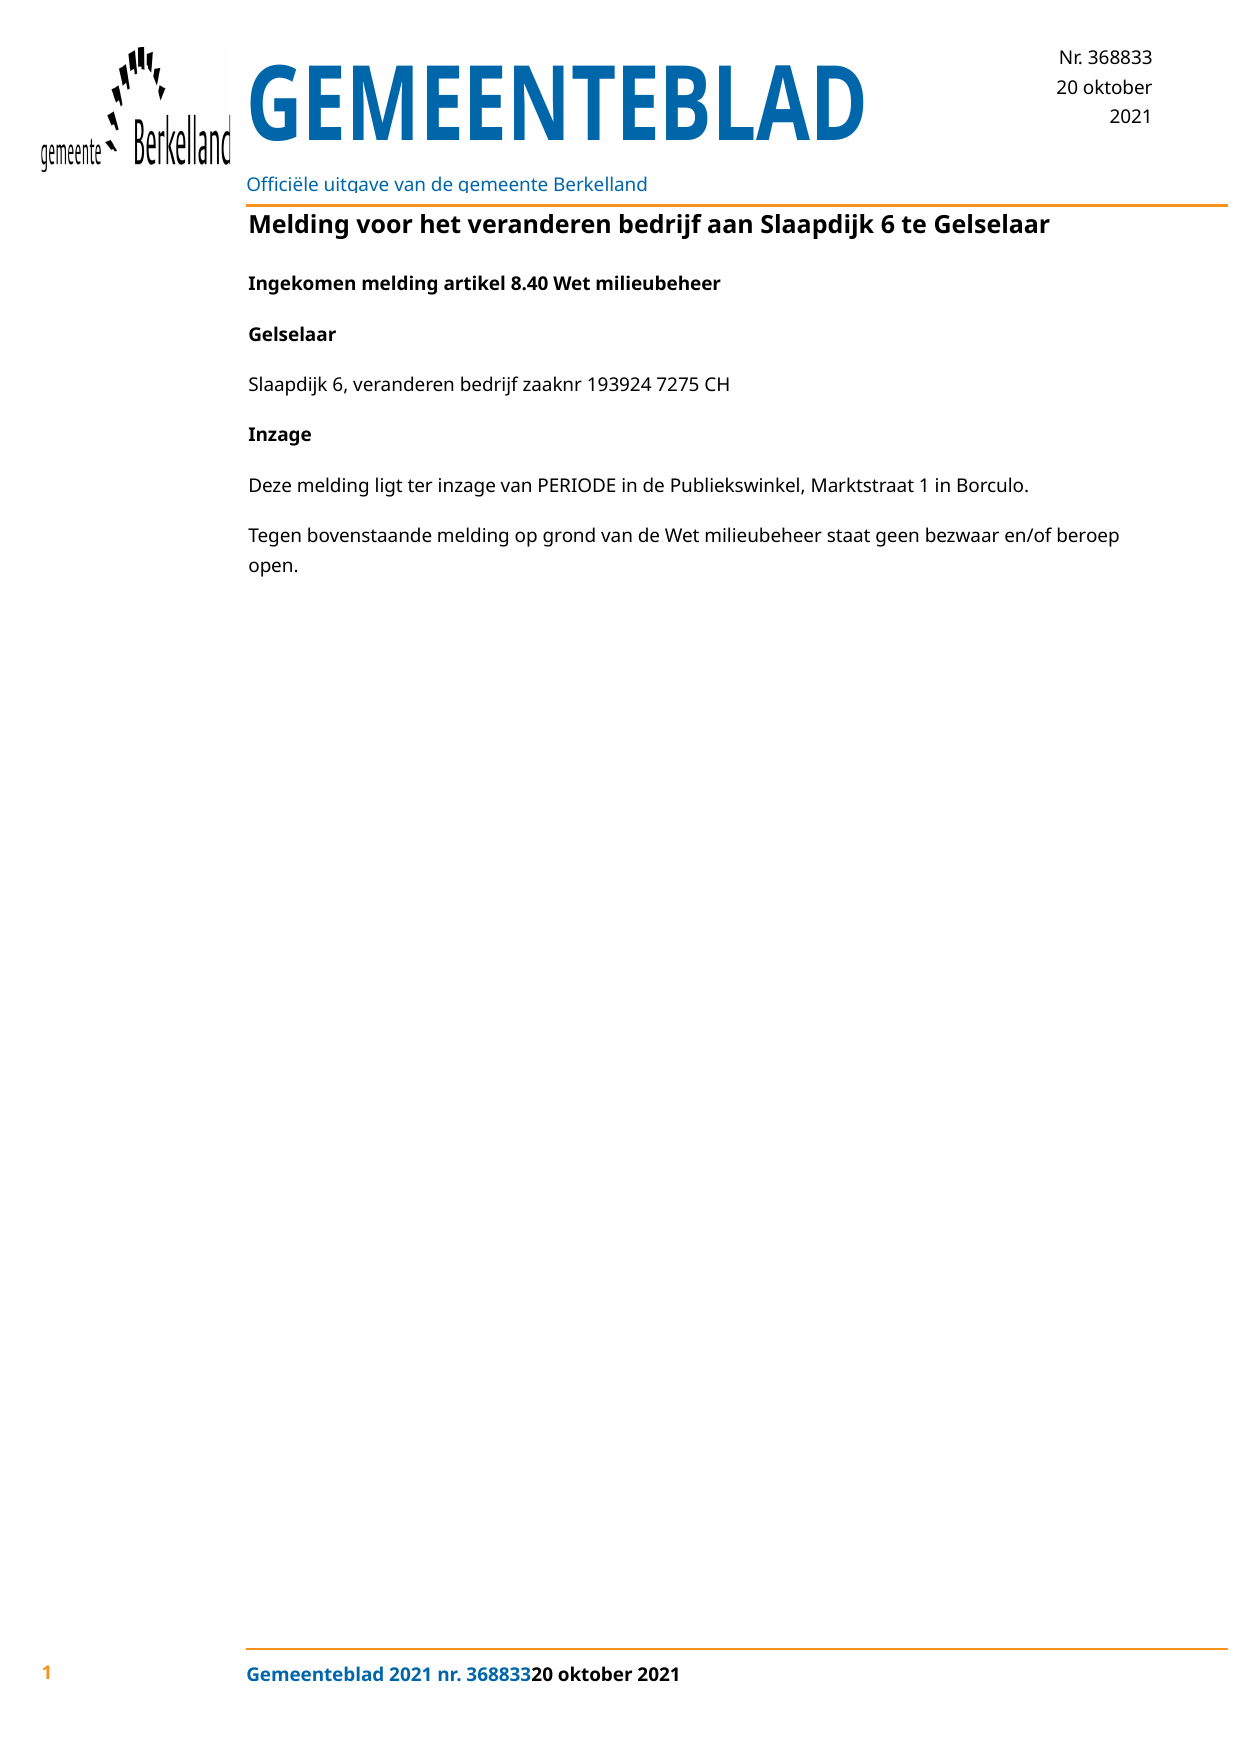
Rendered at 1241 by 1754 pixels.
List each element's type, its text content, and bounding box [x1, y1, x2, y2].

text Gelselaar [248, 321, 1152, 346]
text Tegen bovenstaande melding op grond van de Wet milieubeheer staat geen bezwaar en/of beroep open. [248, 522, 1152, 578]
text Ingekomen melding artikel 8.40 Wet milieubeheer [248, 270, 1152, 296]
picture [41, 47, 231, 172]
text Slaapdijk 6, veranderen bedrijf zaaknr 193924 7275 CH [248, 371, 1152, 397]
text Deze melding ligt ter inzage van PERIODE in de Publiekswinkel, Marktstraat 1 in Borculo. [248, 472, 1152, 498]
text Inzage [248, 422, 1152, 447]
text Melding voor het veranderen bedrijf aan Slaapdijk 6 te Gelselaar [248, 207, 1152, 241]
